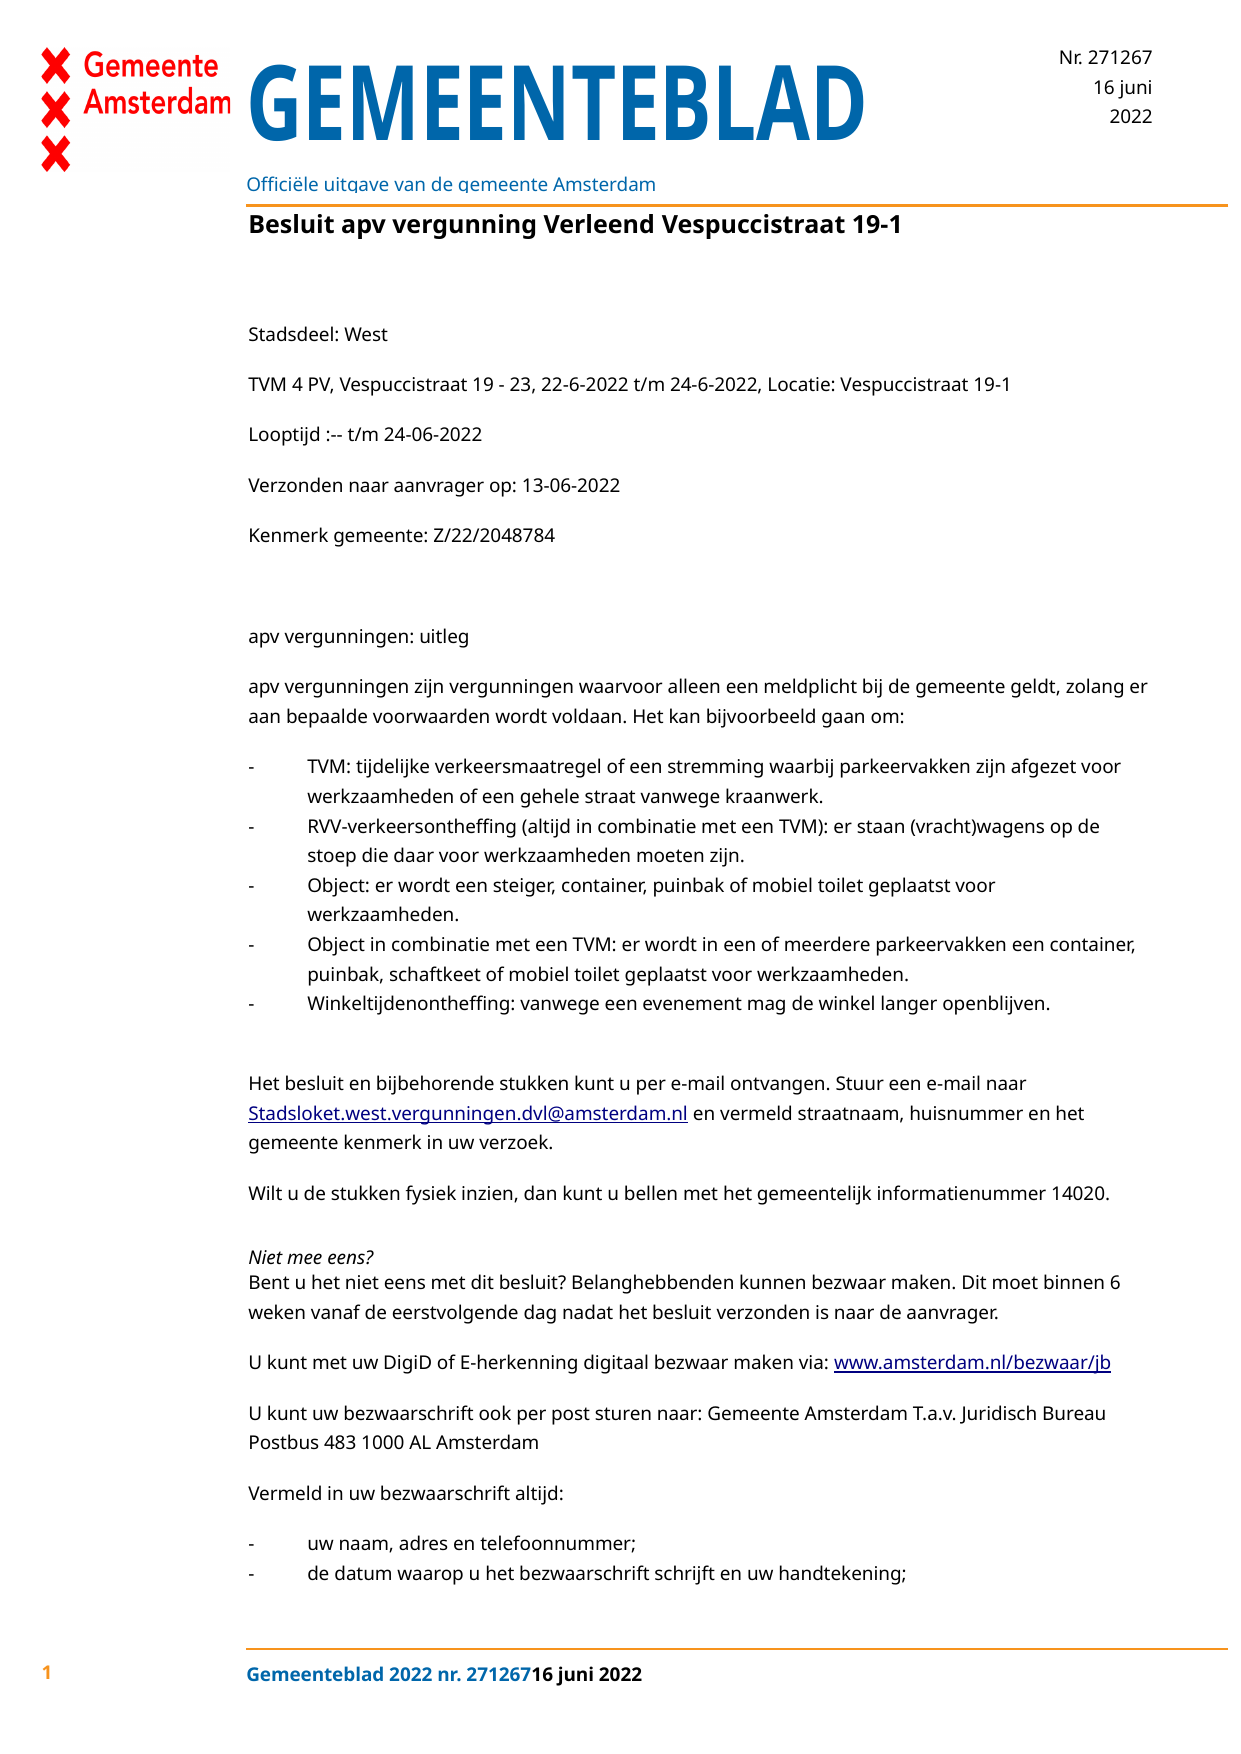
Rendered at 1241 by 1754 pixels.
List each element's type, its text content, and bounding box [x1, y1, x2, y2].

list Object: er wordt een steiger, container, puinbak of mobiel toilet geplaatst voor werkzaamheden. [248, 872, 1152, 927]
text Stadsdeel: West [248, 321, 1152, 346]
text Wilt u de stukken fysiek inzien, dan kunt u bellen met het gemeentelijk informatienummer 14020. [248, 1180, 1152, 1206]
list uw naam, adres en telefoonnummer; [248, 1530, 1152, 1556]
list Winkeltijdenontheffing: vanwege een evenement mag de winkel langer openblijven. [248, 990, 1152, 1016]
text apv vergunningen: uitleg [248, 623, 1152, 649]
text U kunt uw bezwaarschrift ook per post sturen naar: Gemeente Amsterdam T.a.v. Juridisch Bureau Postbus 483 1000 AL Amsterdam [248, 1400, 1152, 1455]
text TVM 4 PV, Vespuccistraat 19 - 23, 22-6-2022 t/m 24-6-2022, Locatie: Vespuccistraat 19-1 [248, 371, 1152, 397]
list RVV-verkeersontheffing (altijd in combinatie met een TVM): er staan (vracht)wagens op de stoep die daar voor werkzaamheden moeten zijn. [248, 813, 1152, 868]
list Object in combinatie met een TVM: er wordt in een of meerdere parkeervakken een container, puinbak, schaftkeet of mobiel toilet geplaatst voor werkzaamheden. [248, 931, 1152, 986]
picture [41, 47, 231, 172]
text apv vergunningen zijn vergunningen waarvoor alleen een meldplicht bij de gemeente geldt, zolang er aan bepaalde voorwaarden wordt voldaan. Het kan bijvoorbeeld gaan om: [248, 674, 1152, 729]
text Bent u het niet eens met dit besluit? Belanghebbenden kunnen bezwaar maken. Dit moet binnen 6 weken vanaf de eerstvolgende dag nadat het besluit verzonden is naar de aanvrager. [248, 1269, 1152, 1325]
list TVM: tijdelijke verkeersmaatregel of een stremming waarbij parkeervakken zijn afgezet voor werkzaamheden of een gehele straat vanwege kraanwerk. [248, 754, 1152, 809]
text Kenmerk gemeente: Z/22/2048784 [248, 522, 1152, 548]
text Besluit apv vergunning Verleend Vespuccistraat 19-1 [248, 207, 1152, 241]
text Vermeld in uw bezwaarschrift altijd: [248, 1480, 1152, 1506]
text Verzonden naar aanvrager op: 13-06-2022 [248, 472, 1152, 498]
text Het besluit en bijbehorende stukken kunt u per e-mail ontvangen. Stuur een e-mail naar Stadsloket.west.vergunningen.dvl@amsterdam.nl en vermeld straatnaam, huisnummer en het gemeente kenmerk in uw verzoek. [248, 1070, 1152, 1155]
list de datum waarop u het bezwaarschrift schrijft en uw handtekening; [248, 1560, 1152, 1586]
text U kunt met uw DigiD of E-herkenning digitaal bezwaar maken via: www.amsterdam.nl/bezwaar/jb [248, 1349, 1152, 1375]
text Niet mee eens? [248, 1244, 1152, 1269]
text Looptijd :-- t/m 24-06-2022 [248, 422, 1152, 447]
